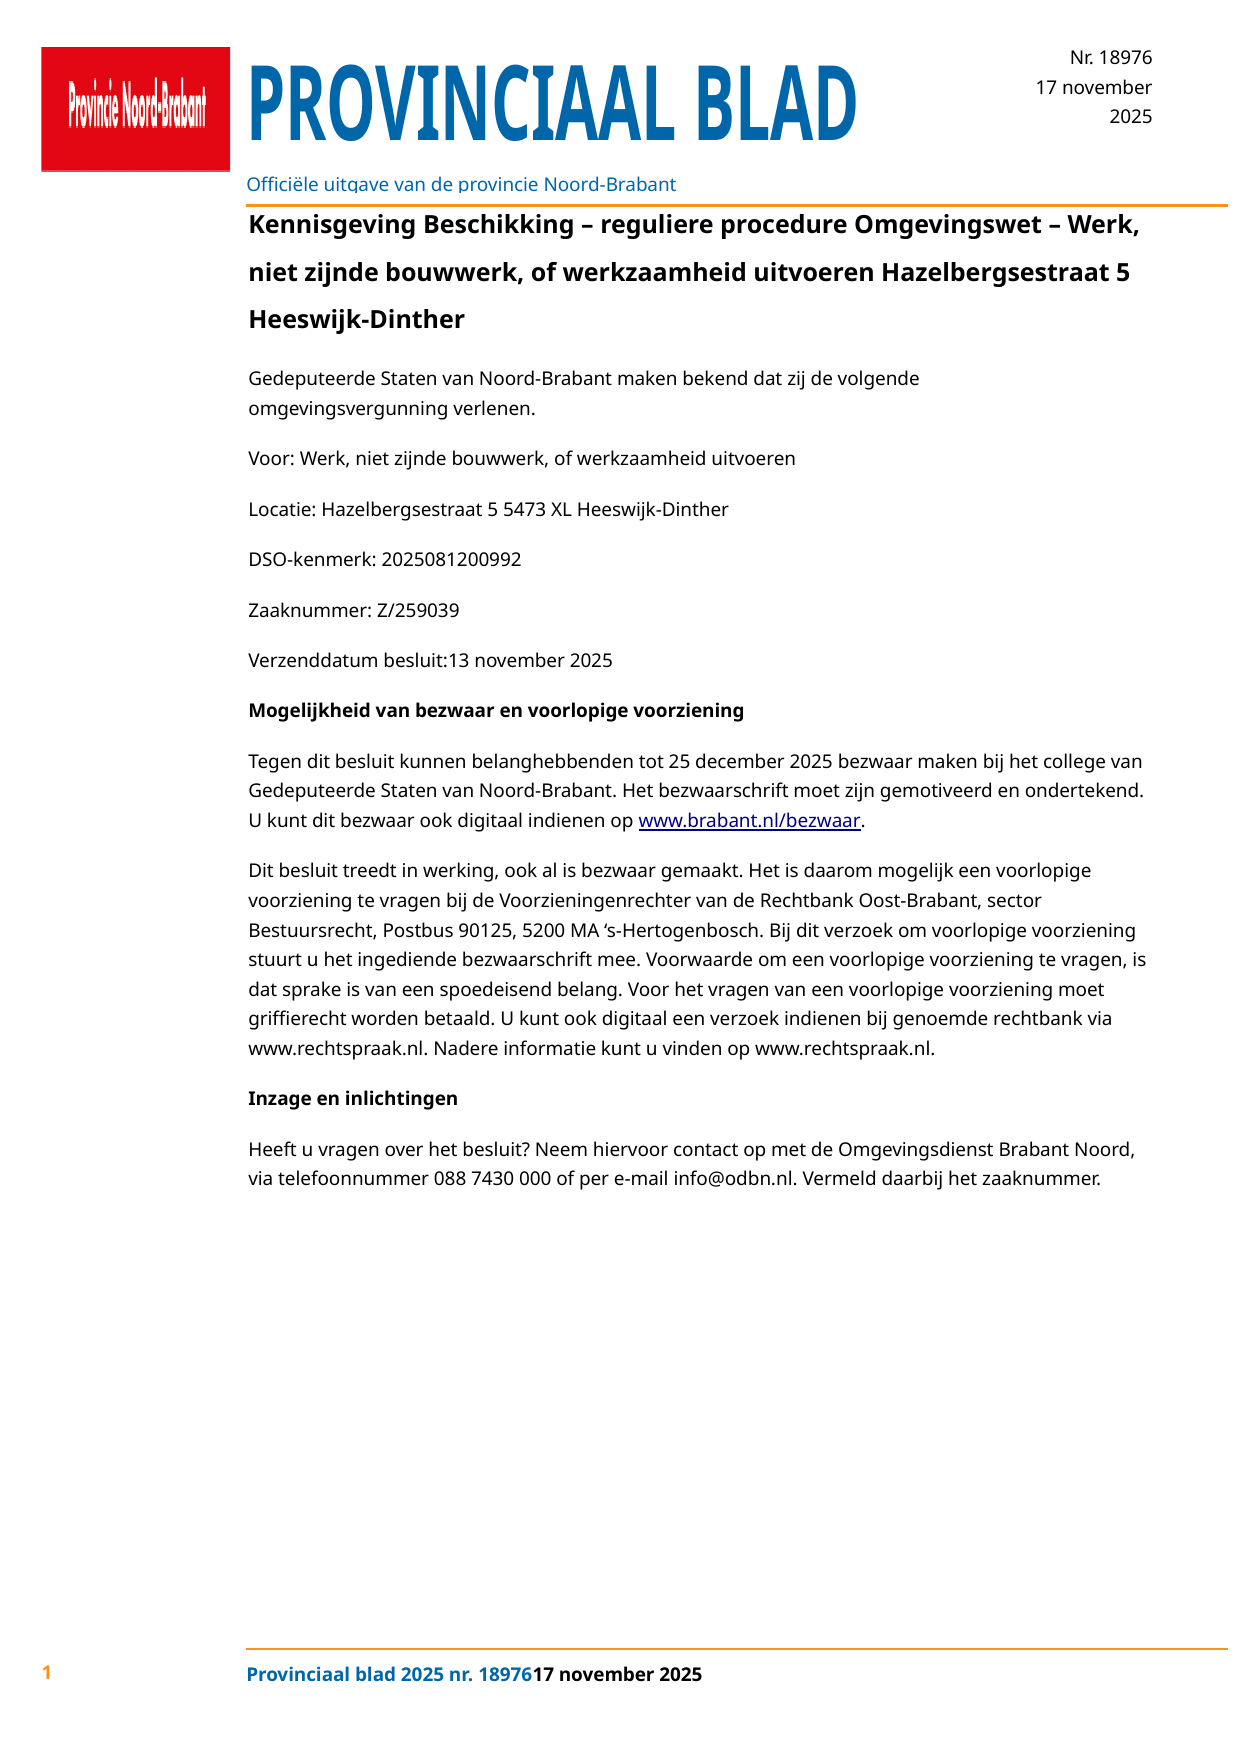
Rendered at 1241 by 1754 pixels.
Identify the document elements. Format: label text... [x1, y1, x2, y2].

text Mogelijkheid van bezwaar en voorlopige voorziening [248, 698, 1152, 723]
text Verzenddatum besluit:13 november 2025 [248, 647, 1152, 673]
text Locatie: Hazelbergsestraat 5 5473 XL Heeswijk-Dinther [248, 496, 1152, 522]
text Kennisgeving Beschikking – reguliere procedure Omgevingswet – Werk, niet zijnde bouwwerk, of werkzaamheid uitvoeren Hazelbergsestraat 5 Heeswijk-Dinther [248, 207, 1152, 336]
text Gedeputeerde Staten van Noord-Brabant maken bekend dat zij de volgende omgevingsvergunning verlenen. [248, 366, 1152, 421]
text DSO-kenmerk: 2025081200992 [248, 546, 1152, 572]
text Zaaknummer: Z/259039 [248, 597, 1152, 622]
text Tegen dit besluit kunnen belanghebbenden tot 25 december 2025 bezwaar maken bij het college van Gedeputeerde Staten van Noord-Brabant. Het bezwaarschrift moet zijn gemotiveerd en ondertekend. U kunt dit bezwaar ook digitaal indienen op www.brabant.nl/bezwaar. [248, 748, 1152, 833]
text Voor: Werk, niet zijnde bouwwerk, of werkzaamheid uitvoeren [248, 446, 1152, 471]
text Inzage en inlichtingen [248, 1086, 1152, 1111]
text Dit besluit treedt in werking, ook al is bezwaar gemaakt. Het is daarom mogelijk een voorlopige voorziening te vragen bij de Voorzieningenrechter van de Rechtbank Oost-Brabant, sector Bestuursrecht, Postbus 90125, 5200 MA ‘s-Hertogenbosch. Bij dit verzoek om voorlopige voorziening stuurt u het ingediende bezwaarschrift mee. Voorwaarde om een voorlopige voorziening te vragen, is dat sprake is van een spoedeisend belang. Voor het vragen van een voorlopige voorziening moet griffierecht worden betaald. U kunt ook digitaal een verzoek indienen bij genoemde rechtbank via www.rechtspraak.nl. Nadere informatie kunt u vinden op www.rechtspraak.nl. [248, 858, 1152, 1061]
text Heeft u vragen over het besluit? Neem hiervoor contact op met de Omgevingsdienst Brabant Noord, via telefoonnummer 088 7430 000 of per e-mail info@odbn.nl. Vermeld daarbij het zaaknummer. [248, 1136, 1152, 1191]
picture [41, 47, 231, 172]
